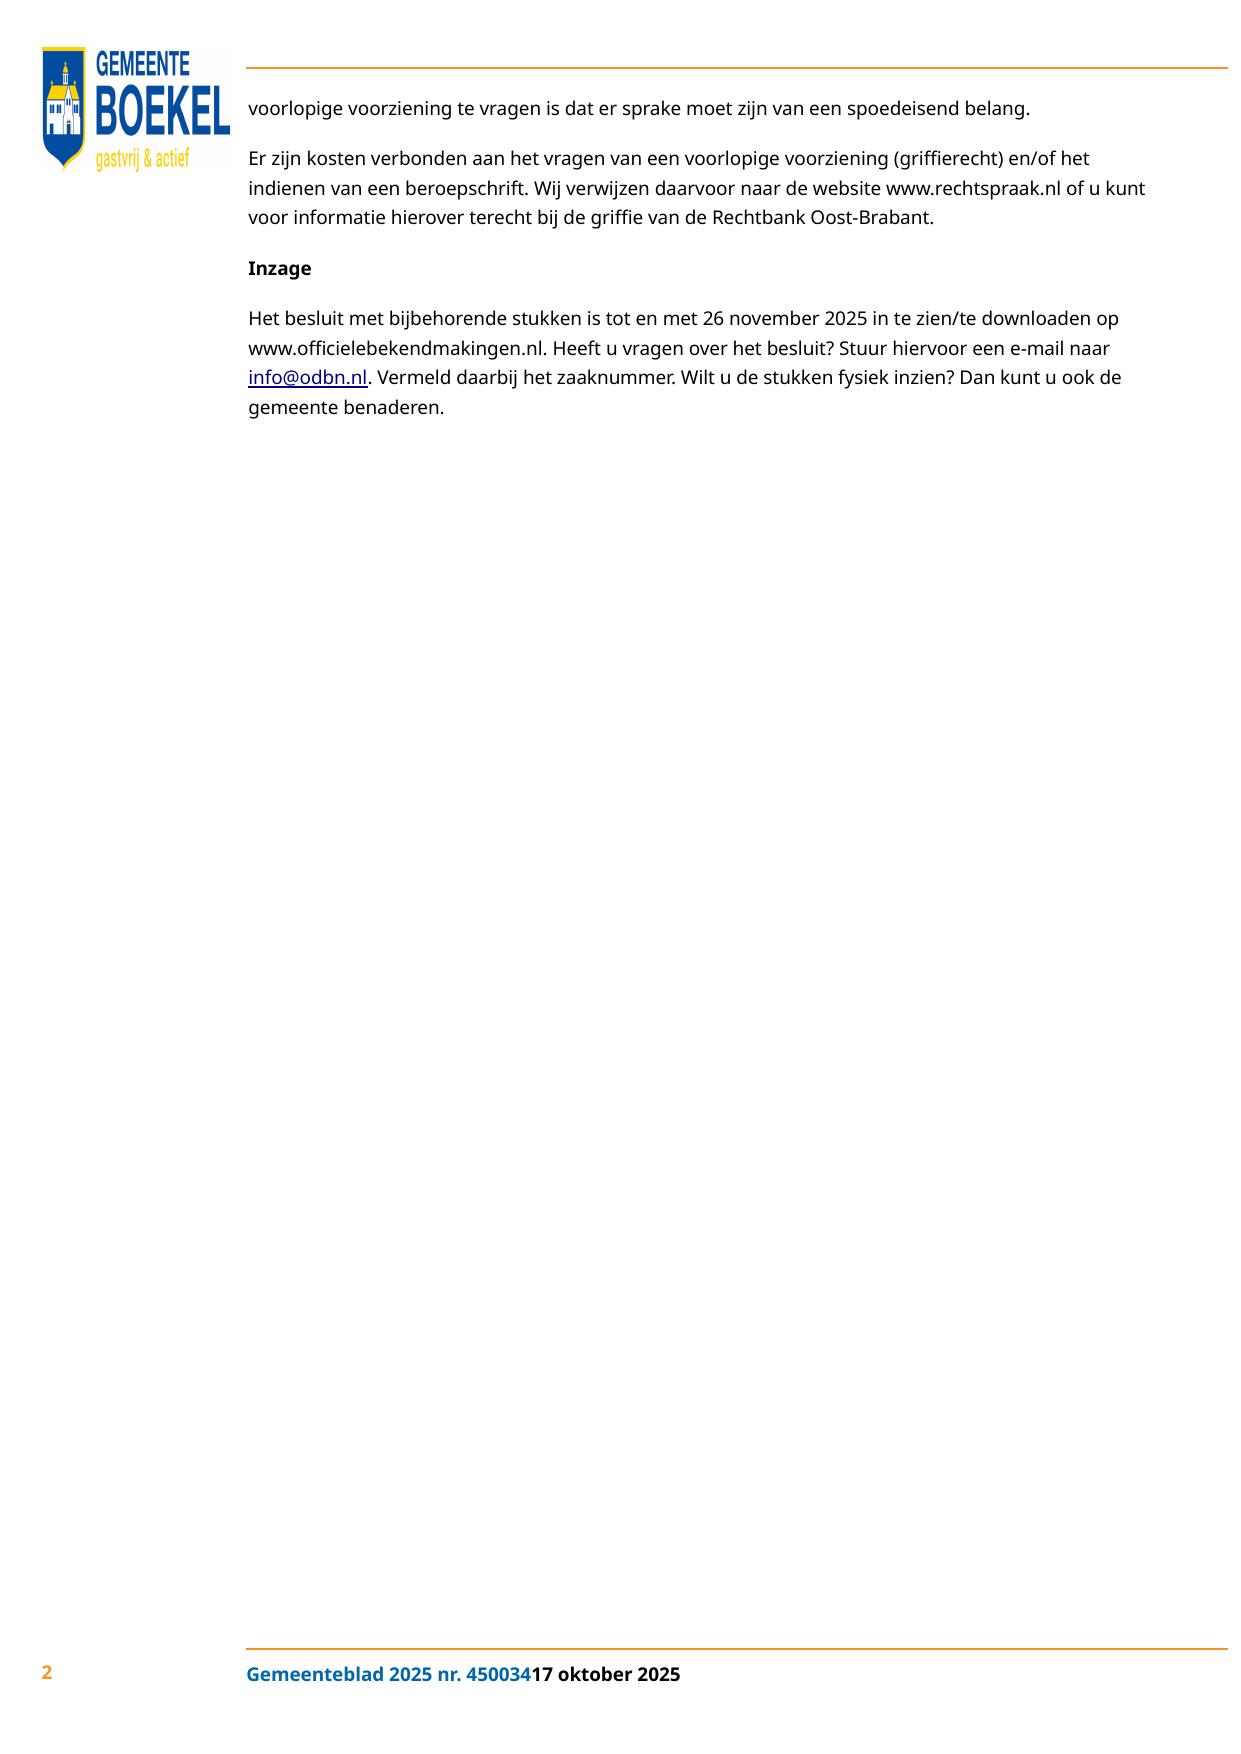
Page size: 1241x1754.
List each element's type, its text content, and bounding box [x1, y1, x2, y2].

text Inzage [248, 255, 1152, 281]
text voorlopige voorziening te vragen is dat er sprake moet zijn van een spoedeisend belang. [248, 95, 1152, 121]
text Er zijn kosten verbonden aan het vragen van een voorlopige voorziening (griffierecht) en/of het indienen van een beroepschrift. Wij verwijzen daarvoor naar de website www.rechtspraak.nl of u kunt voor informatie hierover terecht bij de griffie van de Rechtbank Oost-Brabant. [248, 145, 1152, 230]
picture [41, 47, 231, 172]
text Het besluit met bijbehorende stukken is tot en met 26 november 2025 in te zien/te downloaden op www.officielebekendmakingen.nl. Heeft u vragen over het besluit? Stuur hiervoor een e-mail naar info@odbn.nl. Vermeld daarbij het zaaknummer. Wilt u de stukken fysiek inzien? Dan kunt u ook de gemeente benaderen. [248, 305, 1152, 420]
